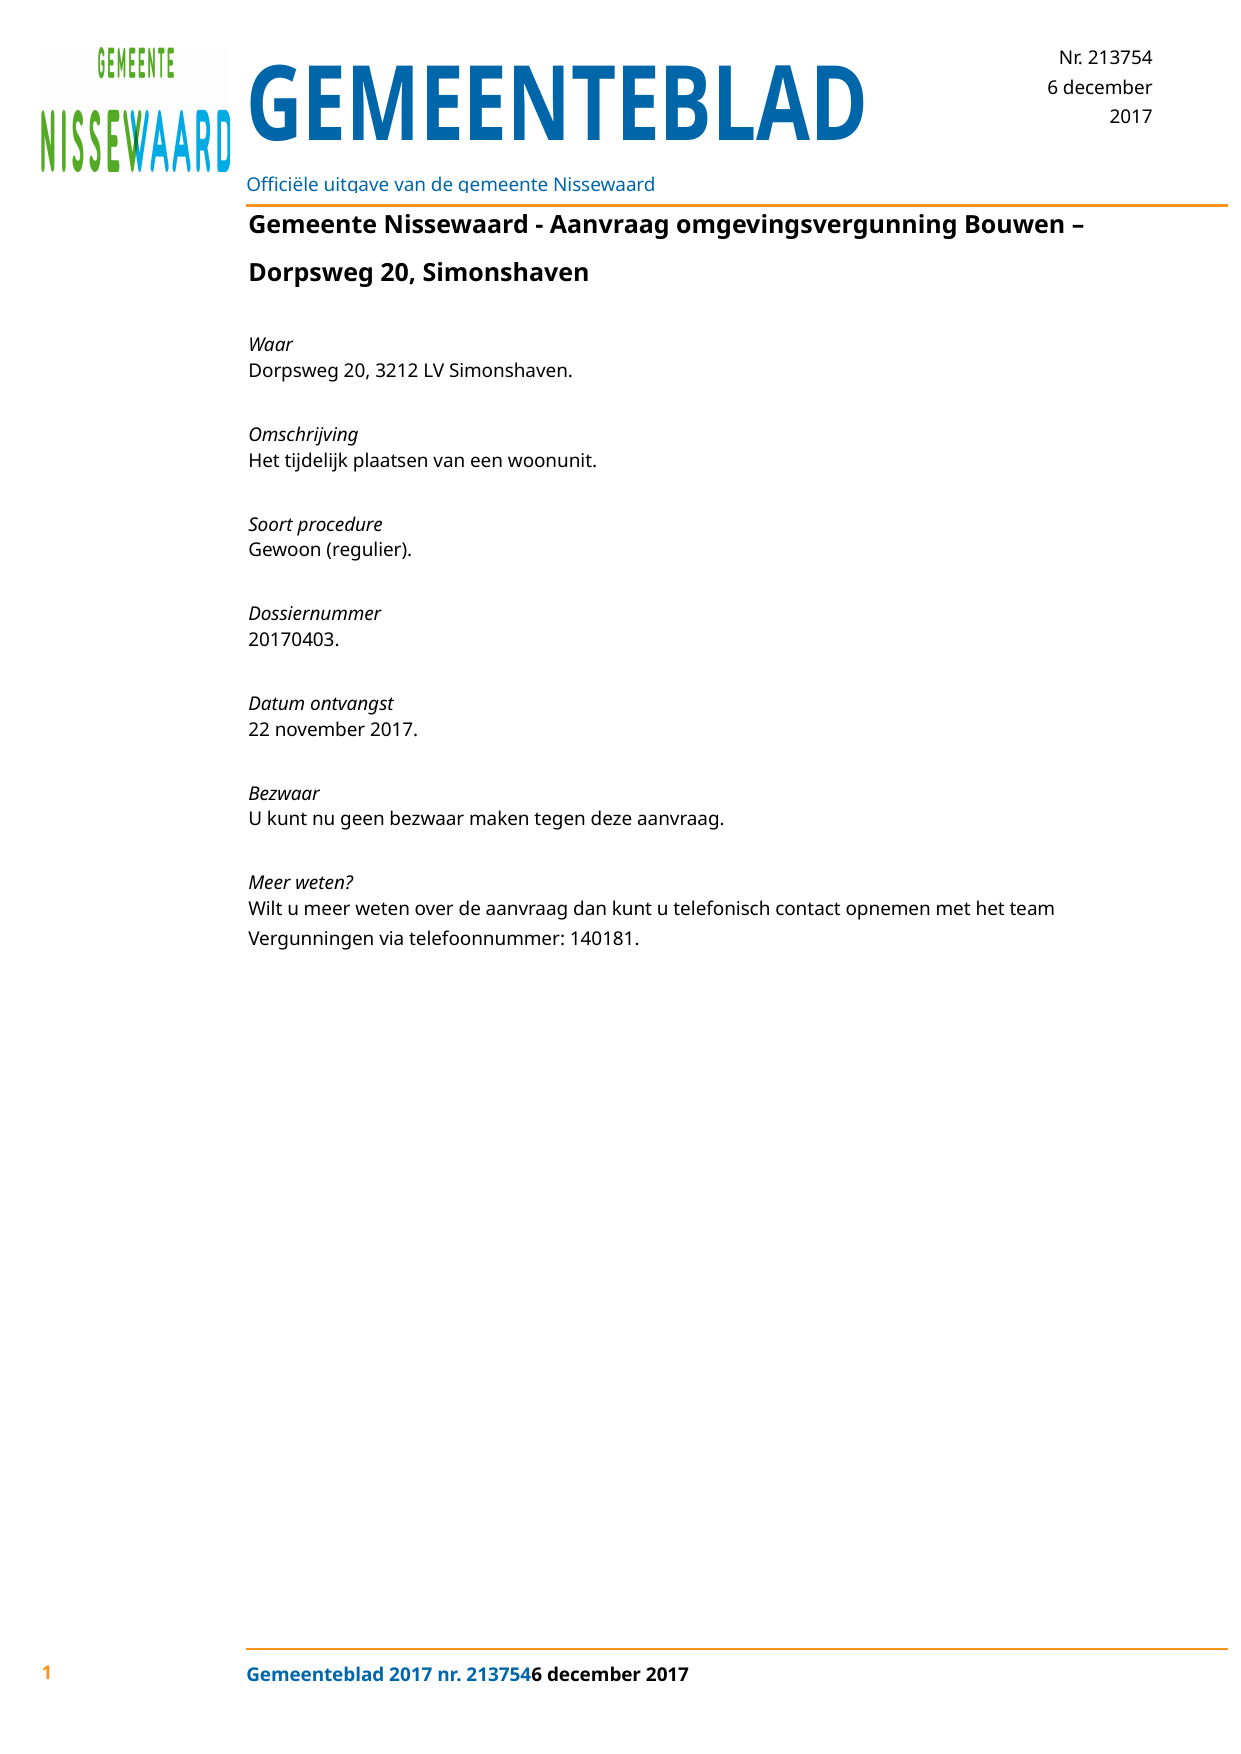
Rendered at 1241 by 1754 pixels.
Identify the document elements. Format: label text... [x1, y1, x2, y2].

text Datum ontvangst [248, 690, 1152, 716]
text Meer weten? [248, 869, 1152, 895]
text Het tijdelijk plaatsen van een woonunit. [248, 447, 1152, 473]
text Bezwaar [248, 780, 1152, 806]
picture [222, 122, 227, 160]
text Omschrijving [248, 421, 1152, 447]
text Dossiernummer [248, 601, 1152, 626]
text 22 november 2017. [248, 716, 1152, 742]
text Dorpsweg 20, 3212 LV Simonshaven. [248, 357, 1152, 383]
picture [201, 122, 206, 138]
text Gemeente Nissewaard - Aanvraag omgevingsvergunning Bouwen – Dorpsweg 20, Simonshaven [248, 207, 1152, 288]
picture [200, 151, 206, 172]
picture [176, 157, 187, 172]
text Waar [248, 331, 1152, 357]
text 20170403. [248, 626, 1152, 652]
text Wilt u meer weten over de aanvraag dan kunt u telefonisch contact opnemen met het team Vergunningen via telefoonnummer: 140181. [248, 895, 1152, 951]
picture [41, 47, 231, 172]
text Soort procedure [248, 511, 1152, 537]
text Gewoon (regulier). [248, 537, 1152, 562]
picture [154, 157, 165, 172]
text U kunt nu geen bezwaar maken tegen deze aanvraag. [248, 806, 1152, 831]
